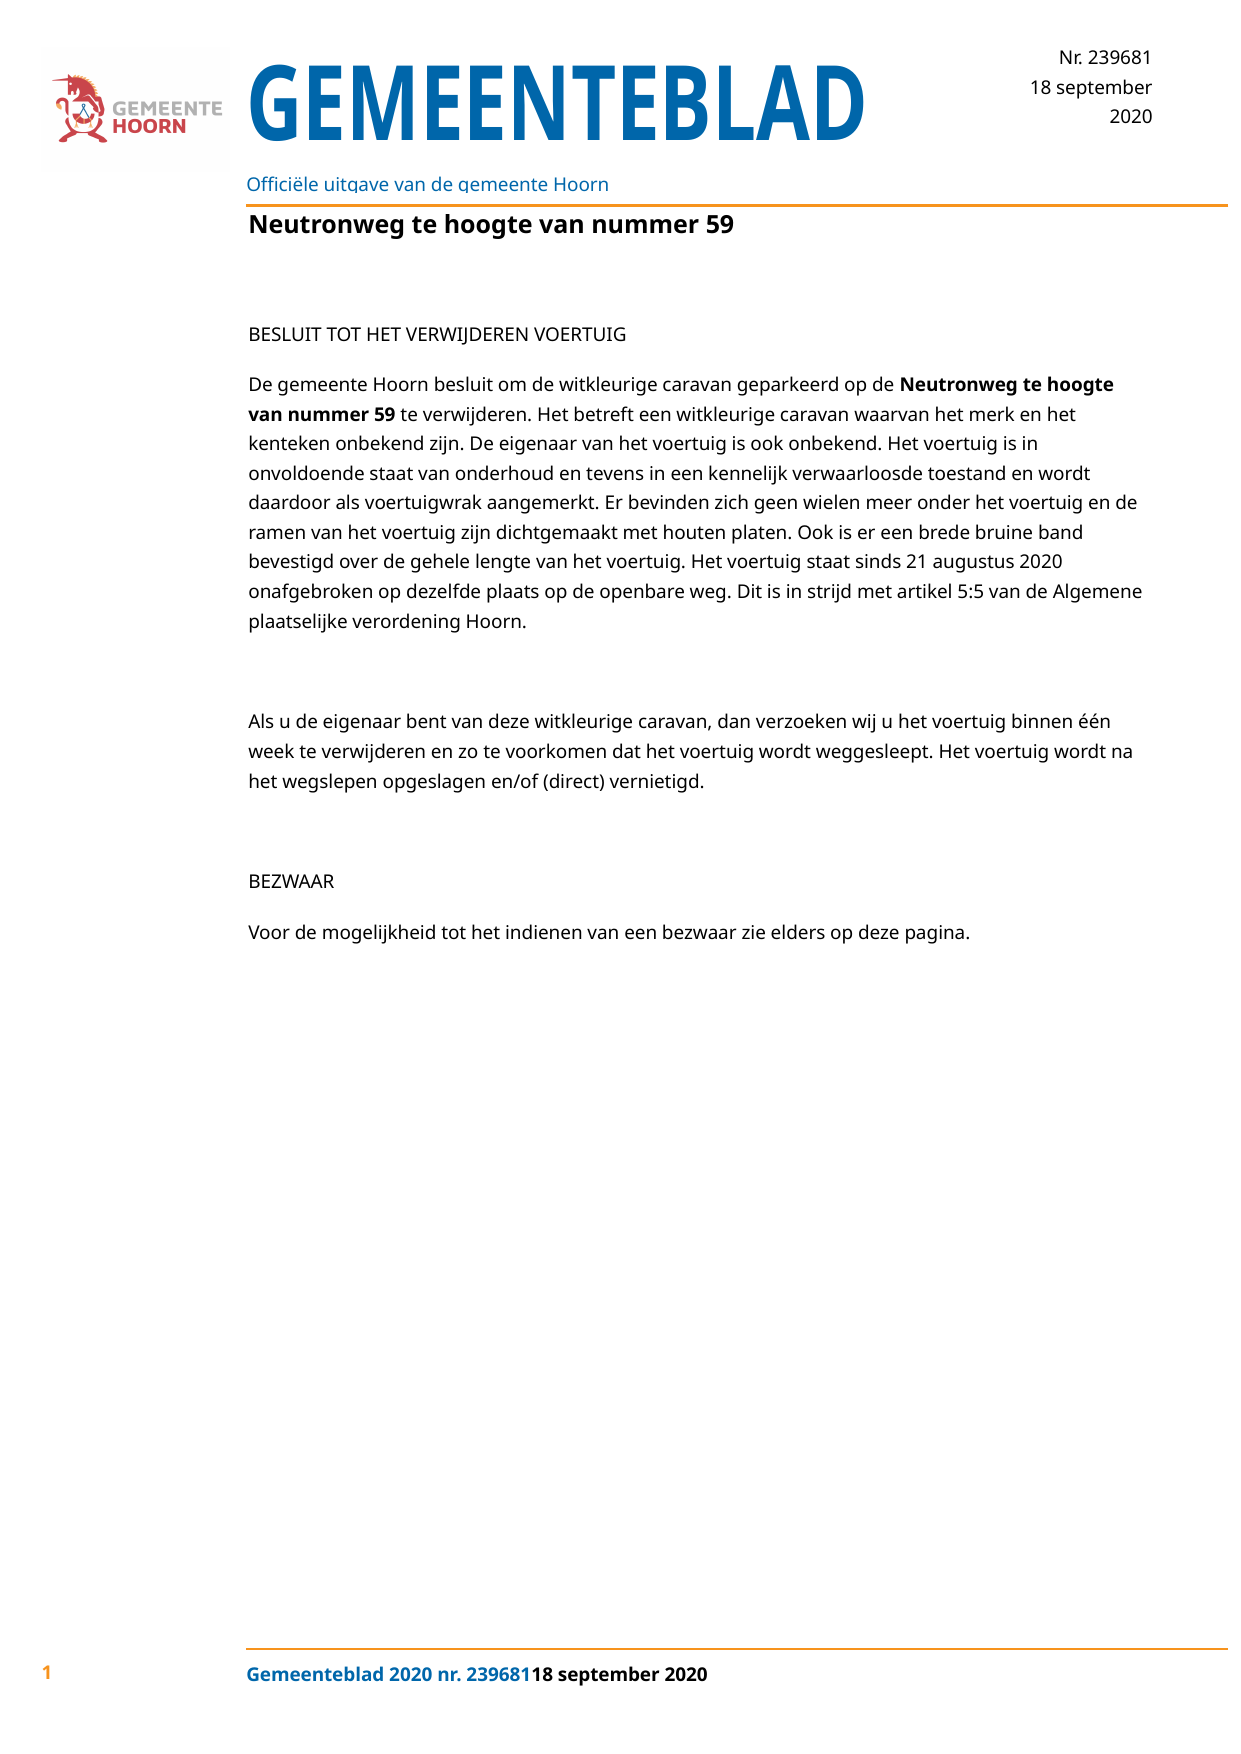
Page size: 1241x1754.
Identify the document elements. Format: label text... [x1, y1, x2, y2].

picture [41, 47, 231, 172]
text BESLUIT TOT HET VERWIJDEREN VOERTUIG [248, 321, 1152, 346]
text Neutronweg te hoogte van nummer 59 [248, 207, 1152, 241]
text De gemeente Hoorn besluit om de witkleurige caravan geparkeerd op de Neutronweg te hoogte van nummer 59 te verwijderen. Het betreft een witkleurige caravan waarvan het merk en het kenteken onbekend zijn. De eigenaar van het voertuig is ook onbekend. Het voertuig is in onvoldoende staat van onderhoud en tevens in een kennelijk verwaarloosde toestand en wordt daardoor als voertuigwrak aangemerkt. Er bevinden zich geen wielen meer onder het voertuig en de ramen van het voertuig zijn dichtgemaakt met houten platen. Ook is er een brede bruine band bevestigd over de gehele lengte van het voertuig. Het voertuig staat sinds 21 augustus 2020 onafgebroken op dezelfde plaats op de openbare weg. Dit is in strijd met artikel 5:5 van de Algemene plaatselijke verordening Hoorn. [248, 371, 1152, 633]
text Als u de eigenaar bent van deze witkleurige caravan, dan verzoeken wij u het voertuig binnen één week te verwijderen en zo te voorkomen dat het voertuig wordt weggesleept. Het voertuig wordt na het wegslepen opgeslagen en/of (direct) vernietigd. [248, 709, 1152, 793]
text BEZWAAR [248, 869, 1152, 894]
text Voor de mogelijkheid tot het indienen van een bezwaar zie elders op deze pagina. [248, 919, 1152, 945]
